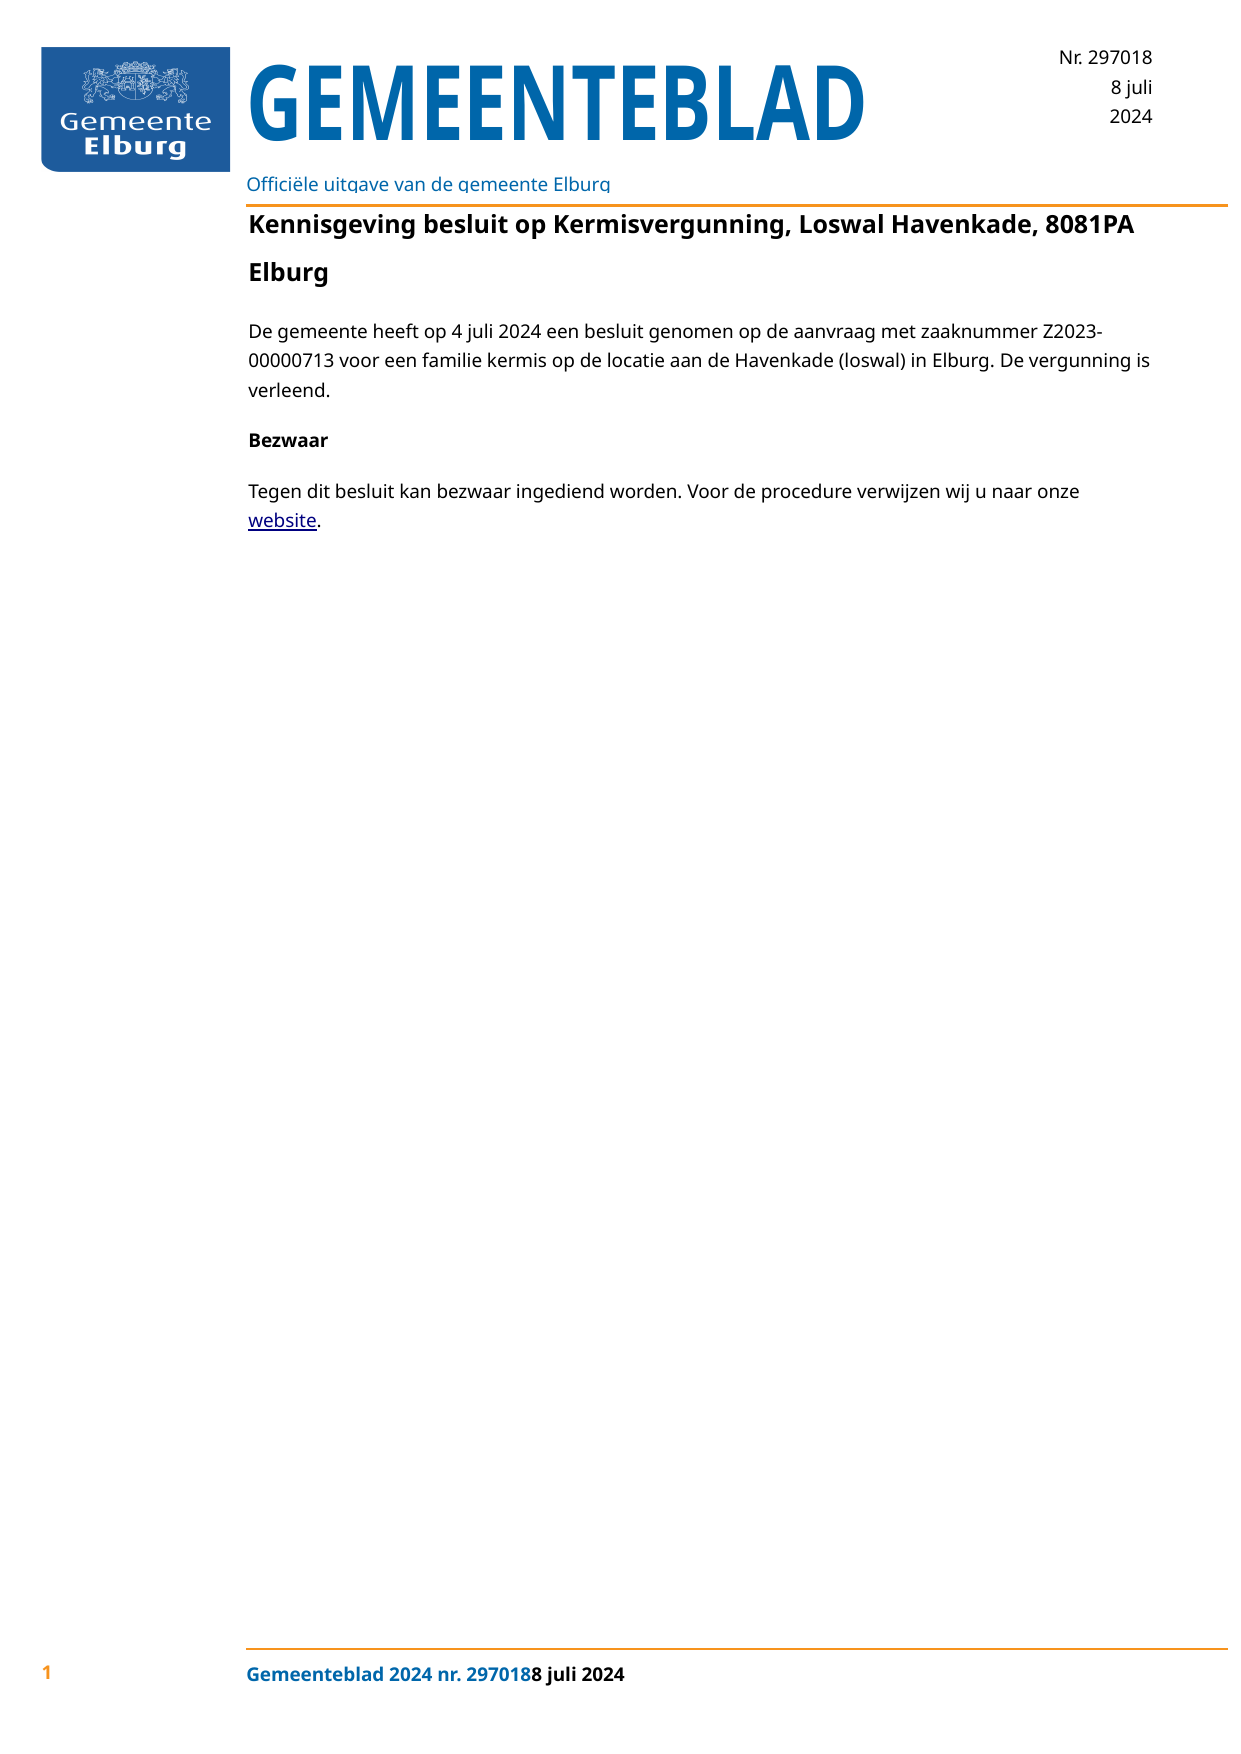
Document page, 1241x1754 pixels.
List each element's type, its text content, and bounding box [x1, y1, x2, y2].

text Tegen dit besluit kan bezwaar ingediend worden. Voor de procedure verwijzen wij u naar onze website. [248, 478, 1152, 533]
text De gemeente heeft op 4 juli 2024 een besluit genomen op de aanvraag met zaaknummer Z2023-00000713 voor een familie kermis op de locatie aan de Havenkade (loswal) in Elburg. De vergunning is verleend. [248, 318, 1152, 403]
text Kennisgeving besluit op Kermisvergunning, Loswal Havenkade, 8081PA Elburg [248, 207, 1152, 288]
picture [41, 47, 231, 172]
text Bezwaar [248, 427, 1152, 453]
